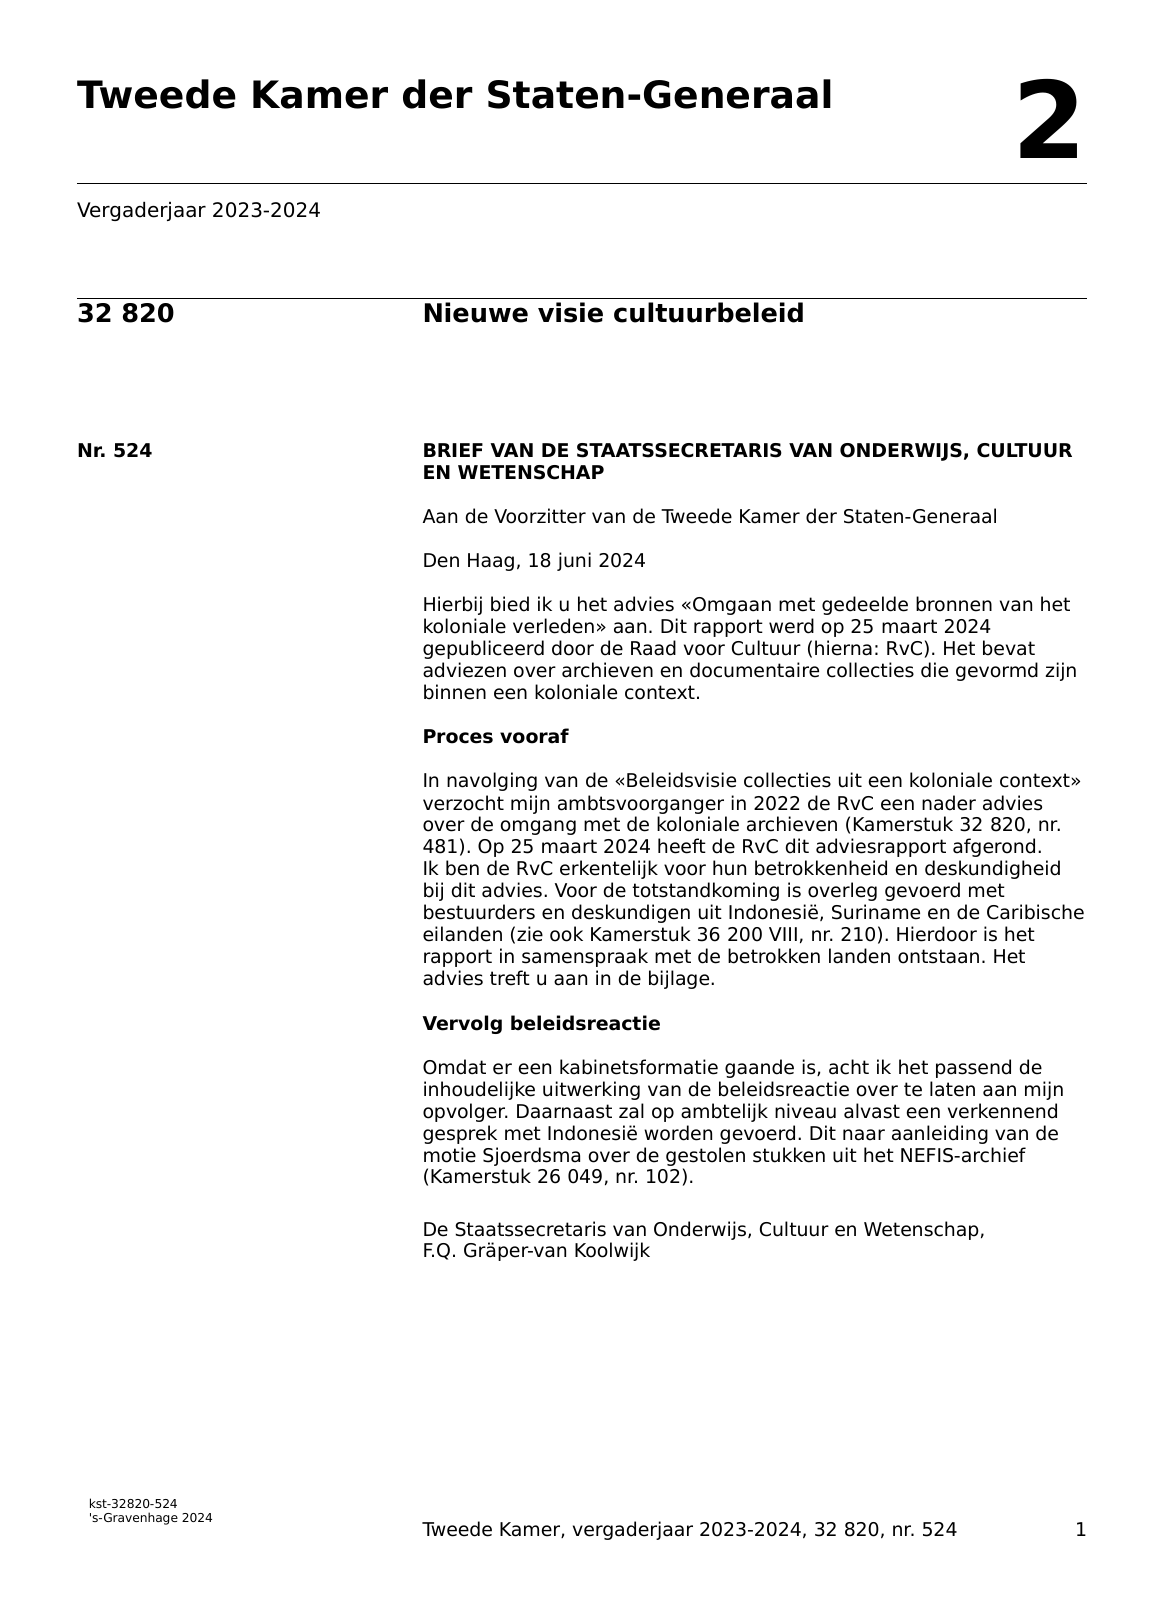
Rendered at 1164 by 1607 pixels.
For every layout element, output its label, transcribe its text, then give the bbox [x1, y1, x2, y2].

table_header Tweede Kamer der Staten-Generaal [77, 59, 886, 183]
subtitle Nr. 524 BRIEF VAN DE STAATSSECRETARIS VAN ONDERWIJS, CULTUUR EN WETENSCHAP [77, 440, 1087, 484]
subtitle Vervolg beleidsreactie [422, 1012, 1087, 1034]
text Den Haag, 18 juni 2024 [422, 550, 1087, 572]
text Hierbij bied ik u het advies «Omgaan met gedeelde bronnen van het koloniale verleden» aan. Dit rapport werd op 25 maart 2024 gepubliceerd door de Raad voor Cultuur (hierna: RvC). Het bevat adviezen over archieven en documentaire collecties die gevormd zijn binnen een koloniale context. [422, 594, 1087, 704]
text Omdat er een kabinetsformatie gaande is, acht ik het passend de inhoudelijke uitwerking van de beleidsreactie over te laten aan mijn opvolger. Daarnaast zal op ambtelijk niveau alvast een verkennend gesprek met Indonesië worden gevoerd. Dit naar aanleiding van de motie Sjoerdsma over de gestolen stukken uit het NEFIS-archief (Kamerstuk 26 049, nr. 102). [422, 1057, 1087, 1188]
subtitle Proces vooraf [422, 726, 1087, 748]
text De Staatssecretaris van Onderwijs, Cultuur en Wetenschap, F.Q. Gräper-van Koolwijk [422, 1218, 1087, 1262]
text In navolging van de «Beleidsvisie collecties uit een koloniale context» verzocht mijn ambtsvoorganger in 2022 de RvC een nader advies over de omgang met de koloniale archieven (Kamerstuk 32 820, nr. 481). Op 25 maart 2024 heeft de RvC dit adviesrapport afgerond. [422, 770, 1087, 858]
table_header 2 [886, 59, 1087, 183]
text kst-32820-524 [88, 1497, 323, 1511]
text Aan de Voorzitter van de Tweede Kamer der Staten-Generaal [422, 506, 1087, 528]
subtitle 32 820 Nieuwe visie cultuurbeleid [77, 299, 1087, 329]
text 's-Gravenhage 2024 [88, 1511, 323, 1525]
text Ik ben de RvC erkentelijk voor hun betrokkenheid en deskundigheid bij dit advies. Voor de totstandkoming is overleg gevoerd met bestuurders en deskundigen uit Indonesië, Suriname en de Caribische eilanden (zie ook Kamerstuk 36 200 VIII, nr. 210). Hierdoor is het rapport in samenspraak met de betrokken landen ontstaan. Het advies treft u aan in de bijlage. [422, 858, 1087, 990]
table_cell Vergaderjaar 2023-2024 [77, 184, 1087, 298]
